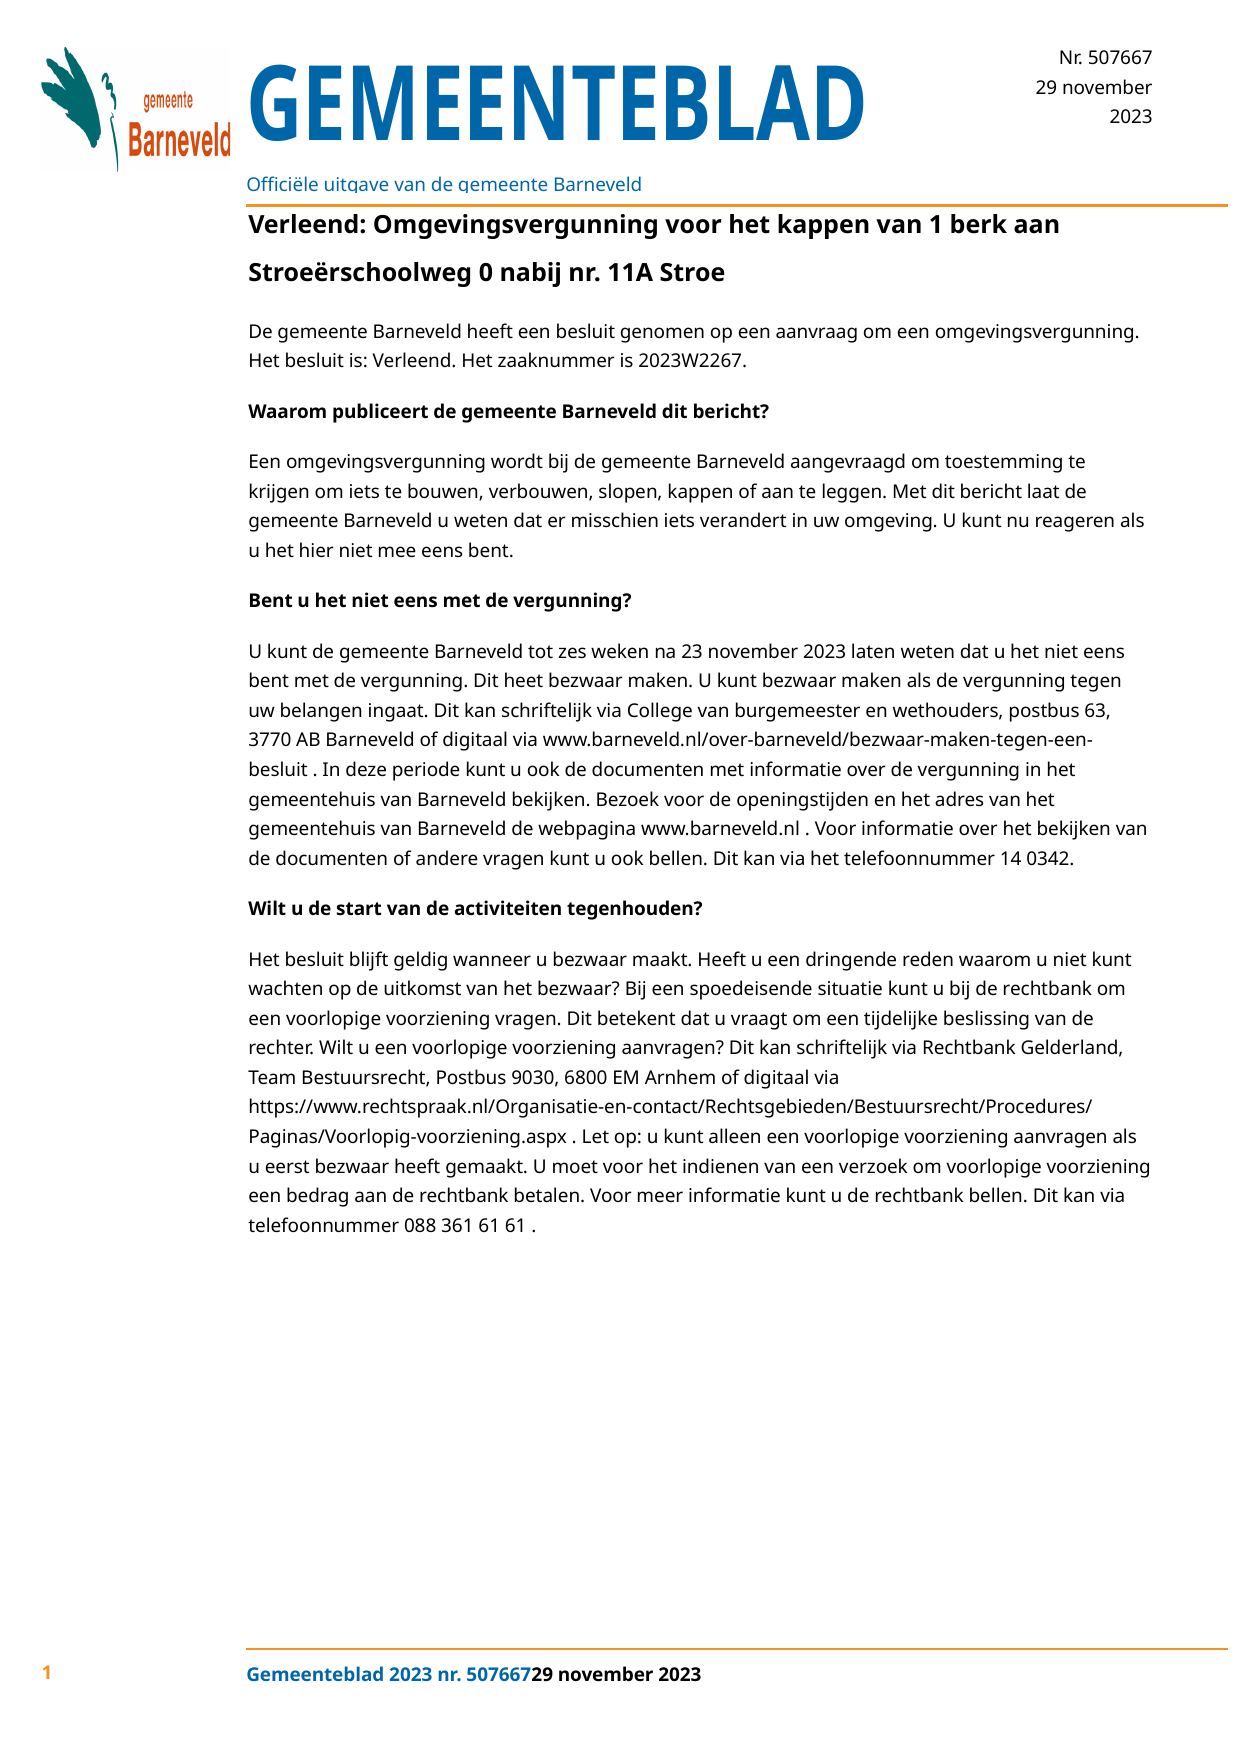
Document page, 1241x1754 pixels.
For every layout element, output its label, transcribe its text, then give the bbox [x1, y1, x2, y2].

picture [41, 47, 231, 172]
text Waarom publiceert de gemeente Barneveld dit bericht? [248, 398, 1152, 424]
text Bent u het niet eens met de vergunning? [248, 587, 1152, 613]
text U kunt de gemeente Barneveld tot zes weken na 23 november 2023 laten weten dat u het niet eens bent met de vergunning. Dit heet bezwaar maken. U kunt bezwaar maken als de vergunning tegen uw belangen ingaat. Dit kan schriftelijk via College van burgemeester en wethouders, postbus 63, 3770 AB Barneveld of digitaal via www.barneveld.nl/over-barneveld/bezwaar-maken-tegen-een-besluit . In deze periode kunt u ook de documenten met informatie over de vergunning in het gemeentehuis van Barneveld bekijken. Bezoek voor de openingstijden en het adres van het gemeentehuis van Barneveld de webpagina www.barneveld.nl . Voor informatie over het bekijken van de documenten of andere vragen kunt u ook bellen. Dit kan via het telefoonnummer 14 0342. [248, 638, 1152, 871]
text Verleend: Omgevingsvergunning voor het kappen van 1 berk aan Stroeërschoolweg 0 nabij nr. 11A Stroe [248, 207, 1152, 288]
text Een omgevingsvergunning wordt bij de gemeente Barneveld aangevraagd om toestemming te krijgen om iets te bouwen, verbouwen, slopen, kappen of aan te leggen. Met dit bericht laat de gemeente Barneveld u weten dat er misschien iets verandert in uw omgeving. U kunt nu reageren als u het hier niet mee eens bent. [248, 448, 1152, 563]
text De gemeente Barneveld heeft een besluit genomen op een aanvraag om een omgevingsvergunning. Het besluit is: Verleend. Het zaaknummer is 2023W2267. [248, 318, 1152, 373]
text Het besluit blijft geldig wanneer u bezwaar maakt. Heeft u een dringende reden waarom u niet kunt wachten op de uitkomst van het bezwaar? Bij een spoedeisende situatie kunt u bij de rechtbank om een voorlopige voorziening vragen. Dit betekent dat u vraagt om een tijdelijke beslissing van de rechter. Wilt u een voorlopige voorziening aanvragen? Dit kan schriftelijk via Rechtbank Gelderland, Team Bestuursrecht, Postbus 9030, 6800 EM Arnhem of digitaal via https://www.rechtspraak.nl/Organisatie-en-contact/Rechtsgebieden/Bestuursrecht/Procedures/Paginas/Voorlopig-voorziening.aspx . Let op: u kunt alleen een voorlopige voorziening aanvragen als u eerst bezwaar heeft gemaakt. U moet voor het indienen van een verzoek om voorlopige voorziening een bedrag aan de rechtbank betalen. Voor meer informatie kunt u de rechtbank bellen. Dit kan via telefoonnummer 088 361 61 61 . [248, 946, 1152, 1238]
text Wilt u de start van de activiteiten tegenhouden? [248, 895, 1152, 921]
